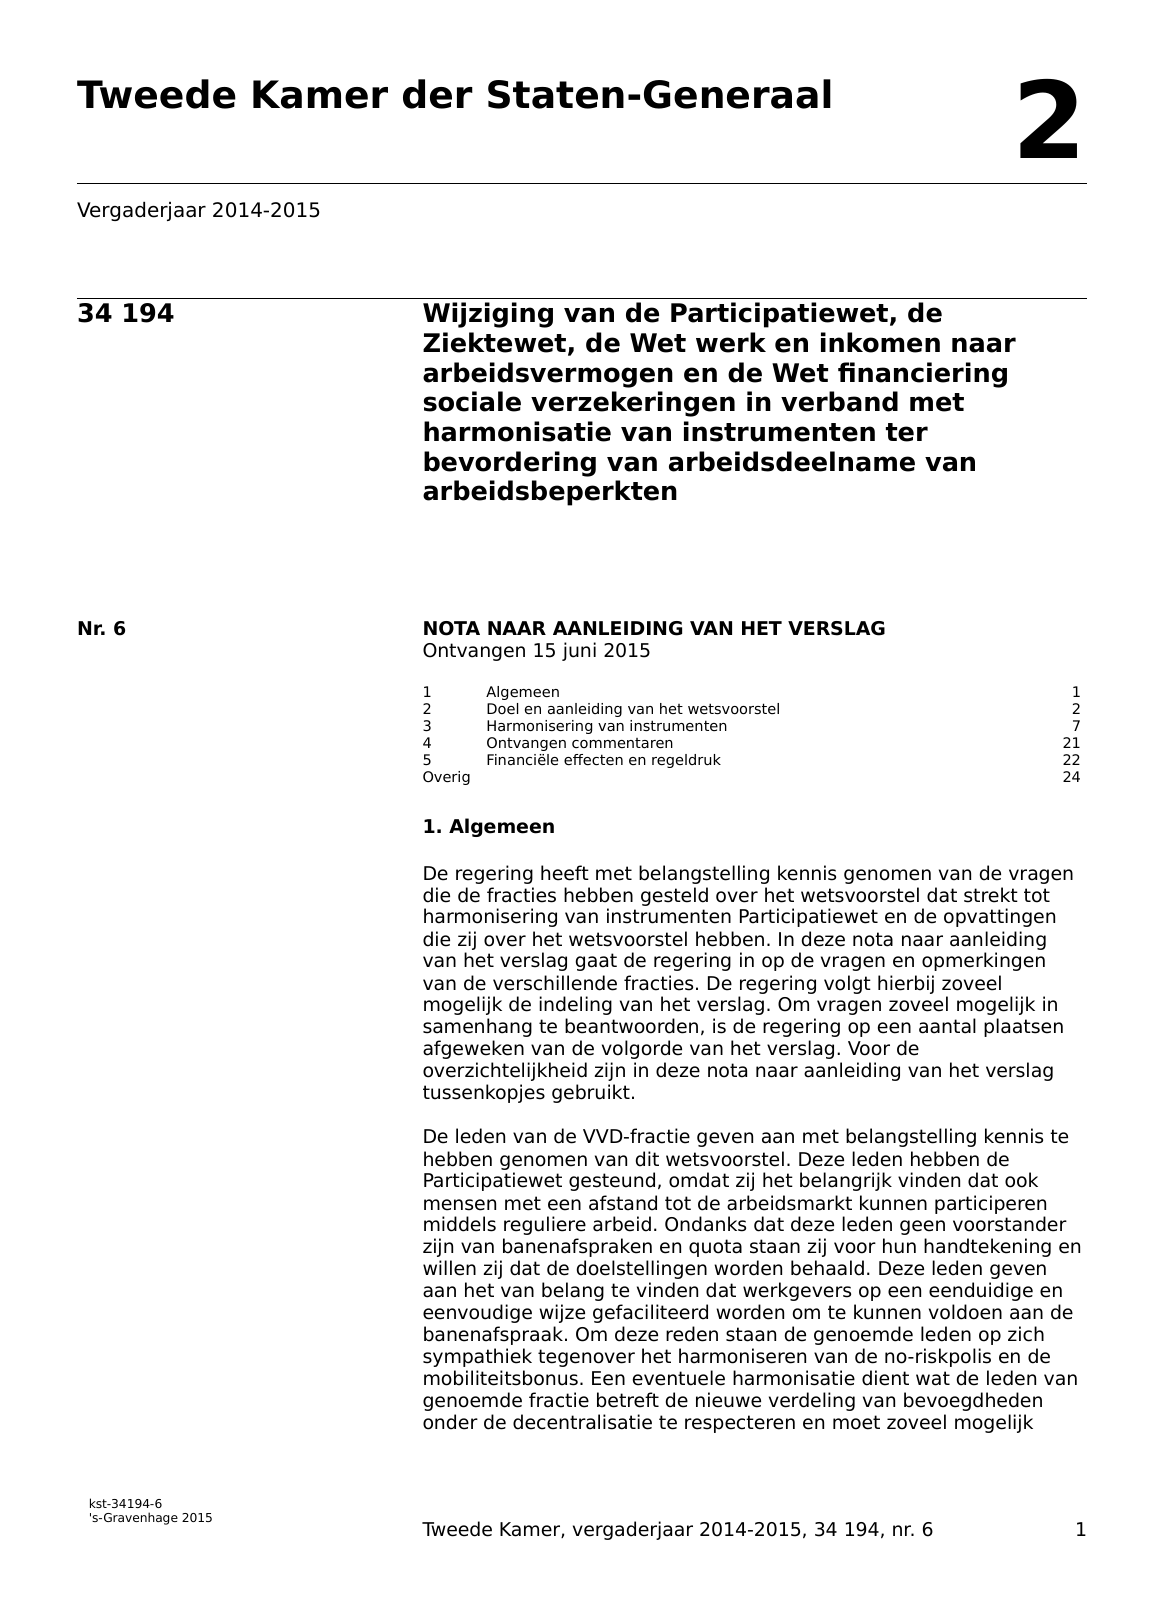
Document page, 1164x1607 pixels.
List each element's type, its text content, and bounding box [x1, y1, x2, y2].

table_cell 3 [422, 718, 480, 734]
subtitle Nr. 6 NOTA NAAR AANLEIDING VAN HET VERSLAG [77, 618, 1087, 640]
table_cell 4 [422, 735, 480, 752]
table_cell 22 [1015, 752, 1087, 768]
table_cell Overig [422, 769, 1015, 786]
table_cell Doel en aanleiding van het wetsvoorstel [480, 701, 1015, 718]
table_header 1 [1015, 684, 1087, 701]
subtitle 1. Algemeen [422, 816, 1087, 837]
table_cell 7 [1015, 718, 1087, 734]
table_header Algemeen [480, 684, 1015, 701]
table_header 2 [886, 59, 1087, 183]
text Ontvangen 15 juni 2015 [422, 640, 1087, 662]
table_header Tweede Kamer der Staten-Generaal [77, 59, 886, 183]
table_cell 2 [1015, 701, 1087, 718]
table_cell Ontvangen commentaren [480, 735, 1015, 752]
subtitle 34 194 Wijziging van de Participatiewet, de Ziektewet, de Wet werk en inkomen naar arbeidsvermogen en de Wet financiering sociale verzekeringen in verband met harmonisatie van instrumenten ter bevordering van arbeidsdeelname van arbeidsbeperkten [77, 299, 1087, 507]
table_header 1 [422, 684, 480, 701]
text 's-Gravenhage 2015 [88, 1511, 323, 1525]
text De regering heeft met belangstelling kennis genomen van de vragen die de fracties hebben gesteld over het wetsvoorstel dat strekt tot harmonisering van instrumenten Participatiewet en de opvattingen die zij over het wetsvoorstel hebben. In deze nota naar aanleiding van het verslag gaat de regering in op de vragen en opmerkingen van de verschillende fracties. De regering volgt hierbij zoveel mogelijk de indeling van het verslag. Om vragen zoveel mogelijk in samenhang te beantwoorden, is de regering op een aantal plaatsen afgeweken van de volgorde van het verslag. Voor de overzichtelijkheid zijn in deze nota naar aanleiding van het verslag tussenkopjes gebruikt. [422, 862, 1087, 1104]
table_cell Financiële effecten en regeldruk [480, 752, 1015, 768]
text De leden van de VVD-fractie geven aan met belangstelling kennis te hebben genomen van dit wetsvoorstel. Deze leden hebben de Participatiewet gesteund, omdat zij het belangrijk vinden dat ook mensen met een afstand tot de arbeidsmarkt kunnen participeren middels reguliere arbeid. Ondanks dat deze leden geen voorstander zijn van banenafspraken en quota staan zij voor hun handtekening en willen zij dat de doelstellingen worden behaald. Deze leden geven aan het van belang te vinden dat werkgevers op een eenduidige en eenvoudige wijze gefaciliteerd worden om te kunnen voldoen aan de banenafspraak. Om deze reden staan de genoemde leden op zich sympathiek tegenover het harmoniseren van de no-riskpolis en de mobiliteitsbonus. Een eventuele harmonisatie dient wat de leden van genoemde fractie betreft de nieuwe verdeling van bevoegdheden onder de decentralisatie te respecteren en moet zoveel mogelijk [422, 1126, 1087, 1434]
table_cell Vergaderjaar 2014-2015 [77, 184, 1087, 298]
table_cell 2 [422, 701, 480, 718]
table_cell 24 [1015, 769, 1087, 786]
table_cell 21 [1015, 735, 1087, 752]
table_cell 5 [422, 752, 480, 768]
table_cell Harmonisering van instrumenten [480, 718, 1015, 734]
text kst-34194-6 [88, 1497, 323, 1511]
